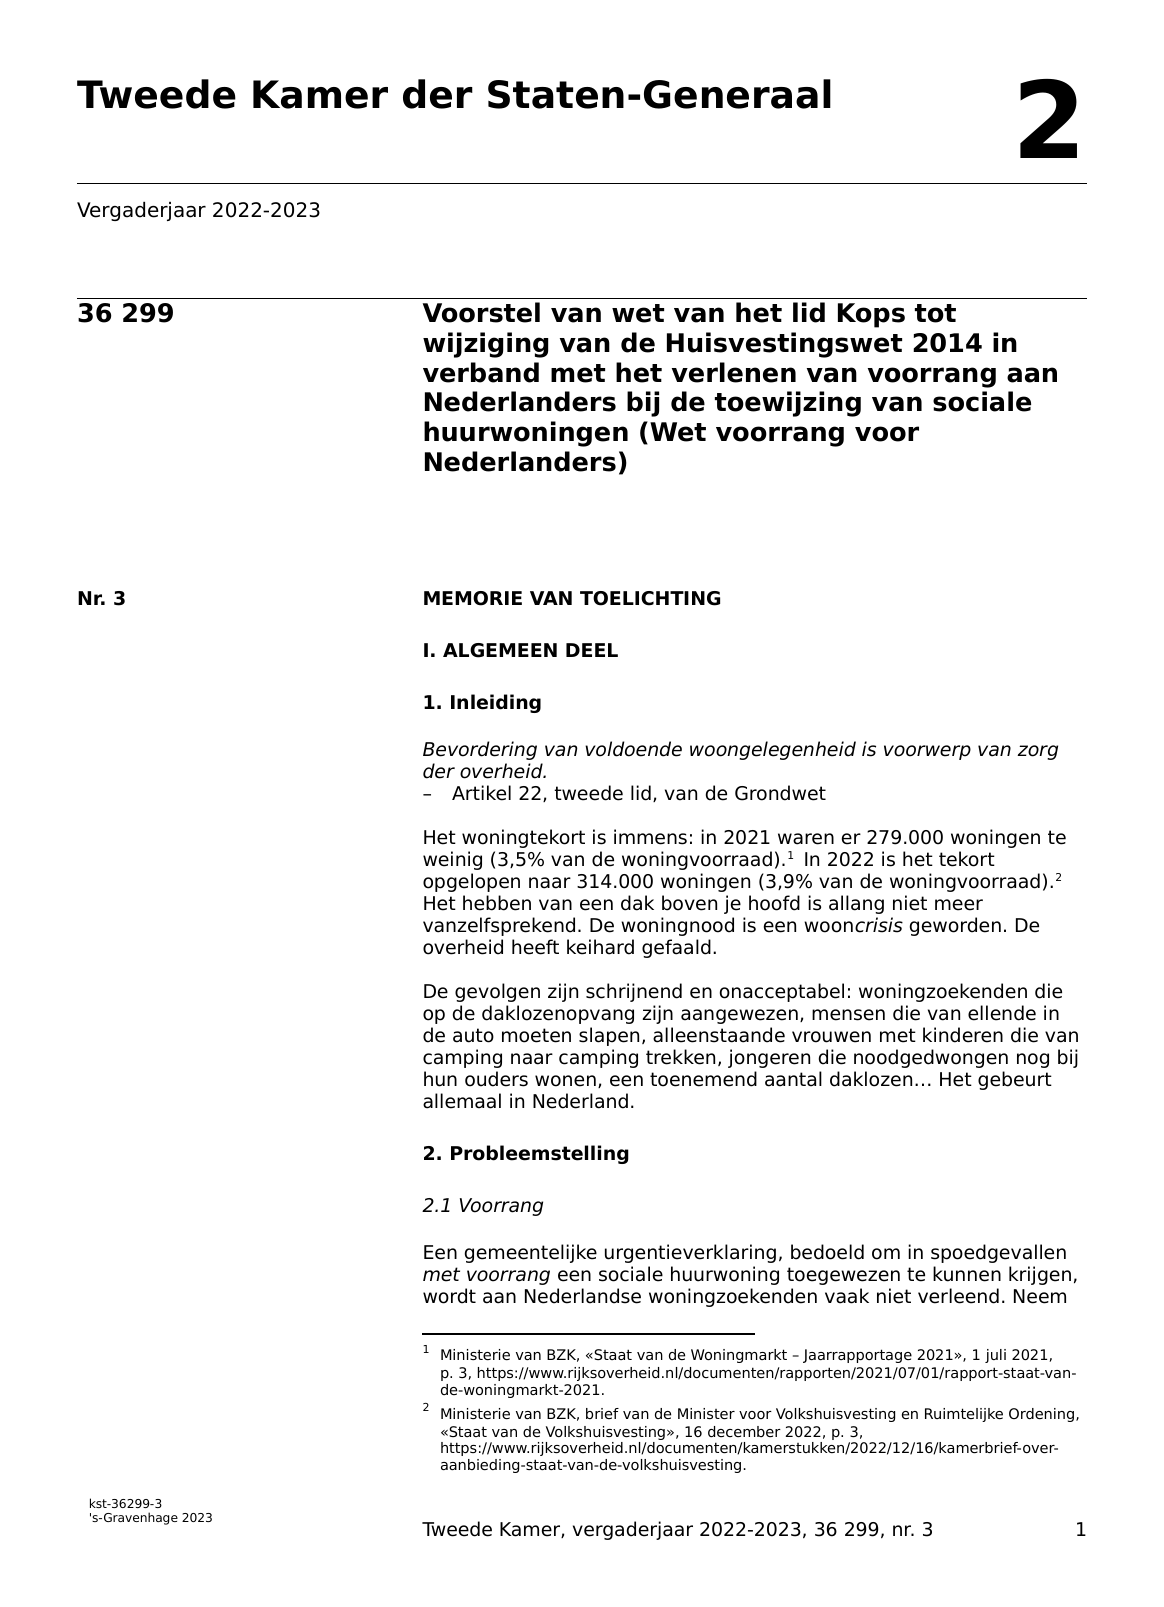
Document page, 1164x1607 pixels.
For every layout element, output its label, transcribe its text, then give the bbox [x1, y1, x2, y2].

subtitle Nr. 3 MEMORIE VAN TOELICHTING [77, 588, 1087, 610]
text 's-Gravenhage 2023 [88, 1511, 323, 1525]
text kst-36299-3 [88, 1497, 323, 1511]
subtitle 1. Inleiding [422, 692, 1087, 714]
text Ministerie van BZK, «Staat van de Woningmarkt – Jaarrapportage 2021», 1 juli 2021, p. 3, https://www.rijksoverheid.nl/documenten/rapporten/2021/07/01/rapport-staat-van-de-woningmarkt-2021. [422, 1343, 1087, 1399]
text Bevordering van voldoende woongelegenheid is voorwerp van zorg der overheid. [422, 739, 1087, 783]
subtitle 2. Probleemstelling [422, 1143, 1087, 1165]
text Een gemeentelijke urgentieverklaring, bedoeld om in spoedgevallen met voorrang een sociale huurwoning toegewezen te kunnen krijgen, wordt aan Nederlandse woningzoekenden vaak niet verleend. Neem [422, 1242, 1087, 1308]
subtitle I. ALGEMEEN DEEL [422, 640, 1087, 662]
text Het woningtekort is immens: in 2021 waren er 279.000 woningen te weinig (3,5% van de woningvoorraad). In 2022 is het tekort opgelopen naar 314.000 woningen (3,9% van de woningvoorraad). Het hebben van een dak boven je hoofd is allang niet meer vanzelfsprekend. De woningnood is een wooncrisis geworden. De overheid heeft keihard gefaald. [422, 827, 1087, 959]
text Ministerie van BZK, brief van de Minister voor Volkshuisvesting en Ruimtelijke Ordening, «Staat van de Volkshuisvesting», 16 december 2022, p. 3, https://www.rijksoverheid.nl/documenten/kamerstukken/2022/12/16/kamerbrief-over-aanbieding-staat-van-de-volkshuisvesting. [422, 1402, 1087, 1474]
text De gevolgen zijn schrijnend en onacceptabel: woningzoekenden die op de daklozenopvang zijn aangewezen, mensen die van ellende in de auto moeten slapen, alleenstaande vrouwen met kinderen die van camping naar camping trekken, jongeren die noodgedwongen nog bij hun ouders wonen, een toenemend aantal daklozen… Het gebeurt allemaal in Nederland. [422, 981, 1087, 1113]
table_header 2 [886, 59, 1087, 183]
subtitle 2.1 Voorrang [422, 1195, 1087, 1217]
subtitle 36 299 Voorstel van wet van het lid Kops tot wijziging van de Huisvestingswet 2014 in verband met het verlenen van voorrang aan Nederlanders bij de toewijzing van sociale huurwoningen (Wet voorrang voor Nederlanders) [77, 299, 1087, 477]
table_header Tweede Kamer der Staten-Generaal [77, 59, 886, 183]
table_cell Vergaderjaar 2022-2023 [77, 184, 1087, 298]
text – Artikel 22, tweede lid, van de Grondwet [422, 783, 1087, 805]
